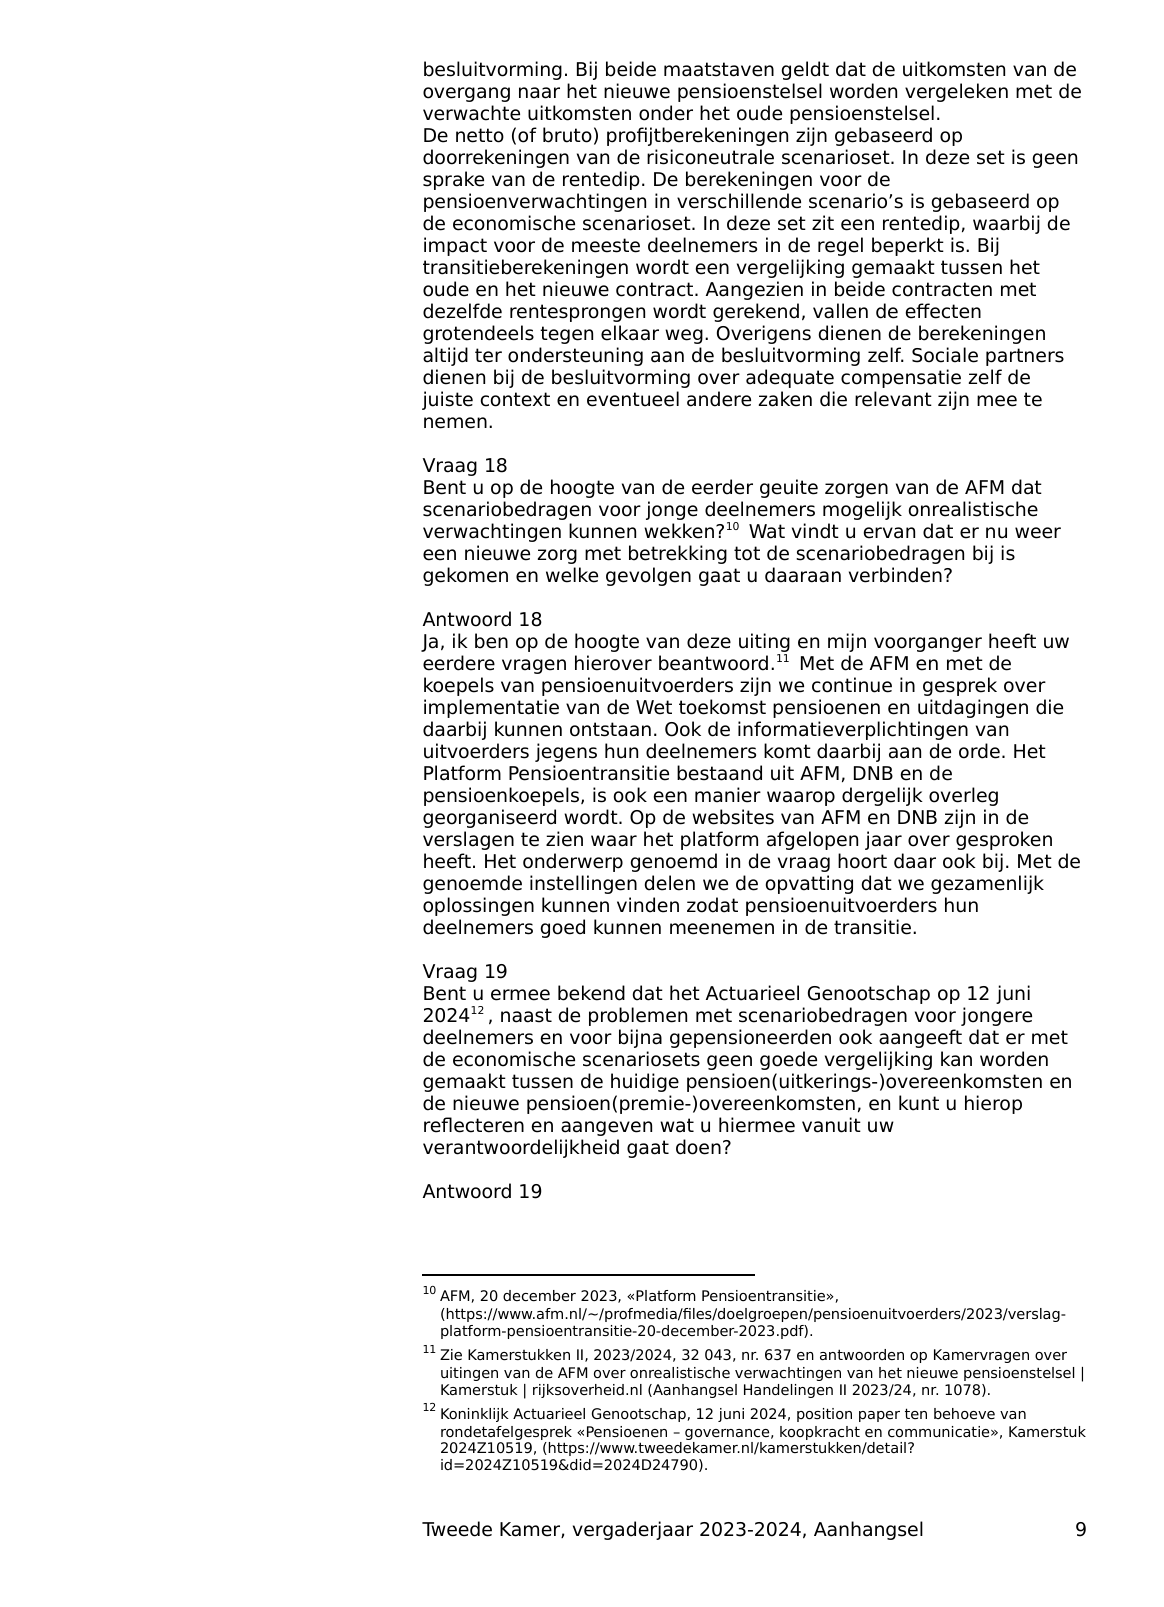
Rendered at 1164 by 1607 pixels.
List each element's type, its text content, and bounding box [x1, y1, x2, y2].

text De netto (of bruto) profijtberekeningen zijn gebaseerd op doorrekeningen van de risiconeutrale scenarioset. In deze set is geen sprake van de rentedip. De berekeningen voor de pensioenverwachtingen in verschillende scenario’s is gebaseerd op de economische scenarioset. In deze set zit een rentedip, waarbij de impact voor de meeste deelnemers in de regel beperkt is. Bij transitieberekeningen wordt een vergelijking gemaakt tussen het oude en het nieuwe contract. Aangezien in beide contracten met dezelfde rentesprongen wordt gerekend, vallen de effecten grotendeels tegen elkaar weg. Overigens dienen de berekeningen altijd ter ondersteuning aan de besluitvorming zelf. Sociale partners dienen bij de besluitvorming over adequate compensatie zelf de juiste context en eventueel andere zaken die relevant zijn mee te nemen. [422, 125, 1087, 433]
text Bent u ermee bekend dat het Actuarieel Genootschap op 12 juni 2024, naast de problemen met scenariobedragen voor jongere deelnemers en voor bijna gepensioneerden ook aangeeft dat er met de economische scenariosets geen goede vergelijking kan worden gemaakt tussen de huidige pensioen(uitkerings-)overeenkomsten en de nieuwe pensioen(premie-)overeenkomsten, en kunt u hierop reflecteren en aangeven wat u hiermee vanuit uw verantwoordelijkheid gaat doen? [422, 983, 1087, 1159]
text AFM, 20 december 2023, «Platform Pensioentransitie», (https://www.afm.nl/~/profmedia/files/doelgroepen/pensioenuitvoerders/2023/verslag-platform-pensioentransitie-20-december-2023.pdf). [422, 1284, 1087, 1340]
text Bent u op de hoogte van de eerder geuite zorgen van de AFM dat scenariobedragen voor jonge deelnemers mogelijk onrealistische verwachtingen kunnen wekken? Wat vindt u ervan dat er nu weer een nieuwe zorg met betrekking tot de scenariobedragen bij is gekomen en welke gevolgen gaat u daaraan verbinden? [422, 477, 1087, 587]
text besluitvorming. Bij beide maatstaven geldt dat de uitkomsten van de overgang naar het nieuwe pensioenstelsel worden vergeleken met de verwachte uitkomsten onder het oude pensioenstelsel. [422, 59, 1087, 125]
text Koninklijk Actuarieel Genootschap, 12 juni 2024, position paper ten behoeve van rondetafelgesprek «Pensioenen – governance, koopkracht en communicatie», Kamerstuk 2024Z10519, (https://www.tweedekamer.nl/kamerstukken/detail?id=2024Z10519&did=2024D24790). [422, 1402, 1087, 1474]
text Antwoord 19 [422, 1181, 1087, 1203]
text Ja, ik ben op de hoogte van deze uiting en mijn voorganger heeft uw eerdere vragen hierover beantwoord. Met de AFM en met de koepels van pensioenuitvoerders zijn we continue in gesprek over implementatie van de Wet toekomst pensioenen en uitdagingen die daarbij kunnen ontstaan. Ook de informatieverplichtingen van uitvoerders jegens hun deelnemers komt daarbij aan de orde. Het Platform Pensioentransitie bestaand uit AFM, DNB en de pensioenkoepels, is ook een manier waarop dergelijk overleg georganiseerd wordt. Op de websites van AFM en DNB zijn in de verslagen te zien waar het platform afgelopen jaar over gesproken heeft. Het onderwerp genoemd in de vraag hoort daar ook bij. Met de genoemde instellingen delen we de opvatting dat we gezamenlijk oplossingen kunnen vinden zodat pensioenuitvoerders hun deelnemers goed kunnen meenemen in de transitie. [422, 631, 1087, 939]
text Vraag 18 [422, 455, 1087, 477]
text Zie Kamerstukken II, 2023/2024, 32 043, nr. 637 en antwoorden op Kamervragen over uitingen van de AFM over onrealistische verwachtingen van het nieuwe pensioenstelsel | Kamerstuk | rijksoverheid.nl (Aanhangsel Handelingen II 2023/24, nr. 1078). [422, 1343, 1087, 1399]
text Vraag 19 [422, 961, 1087, 983]
text Antwoord 18 [422, 609, 1087, 631]
